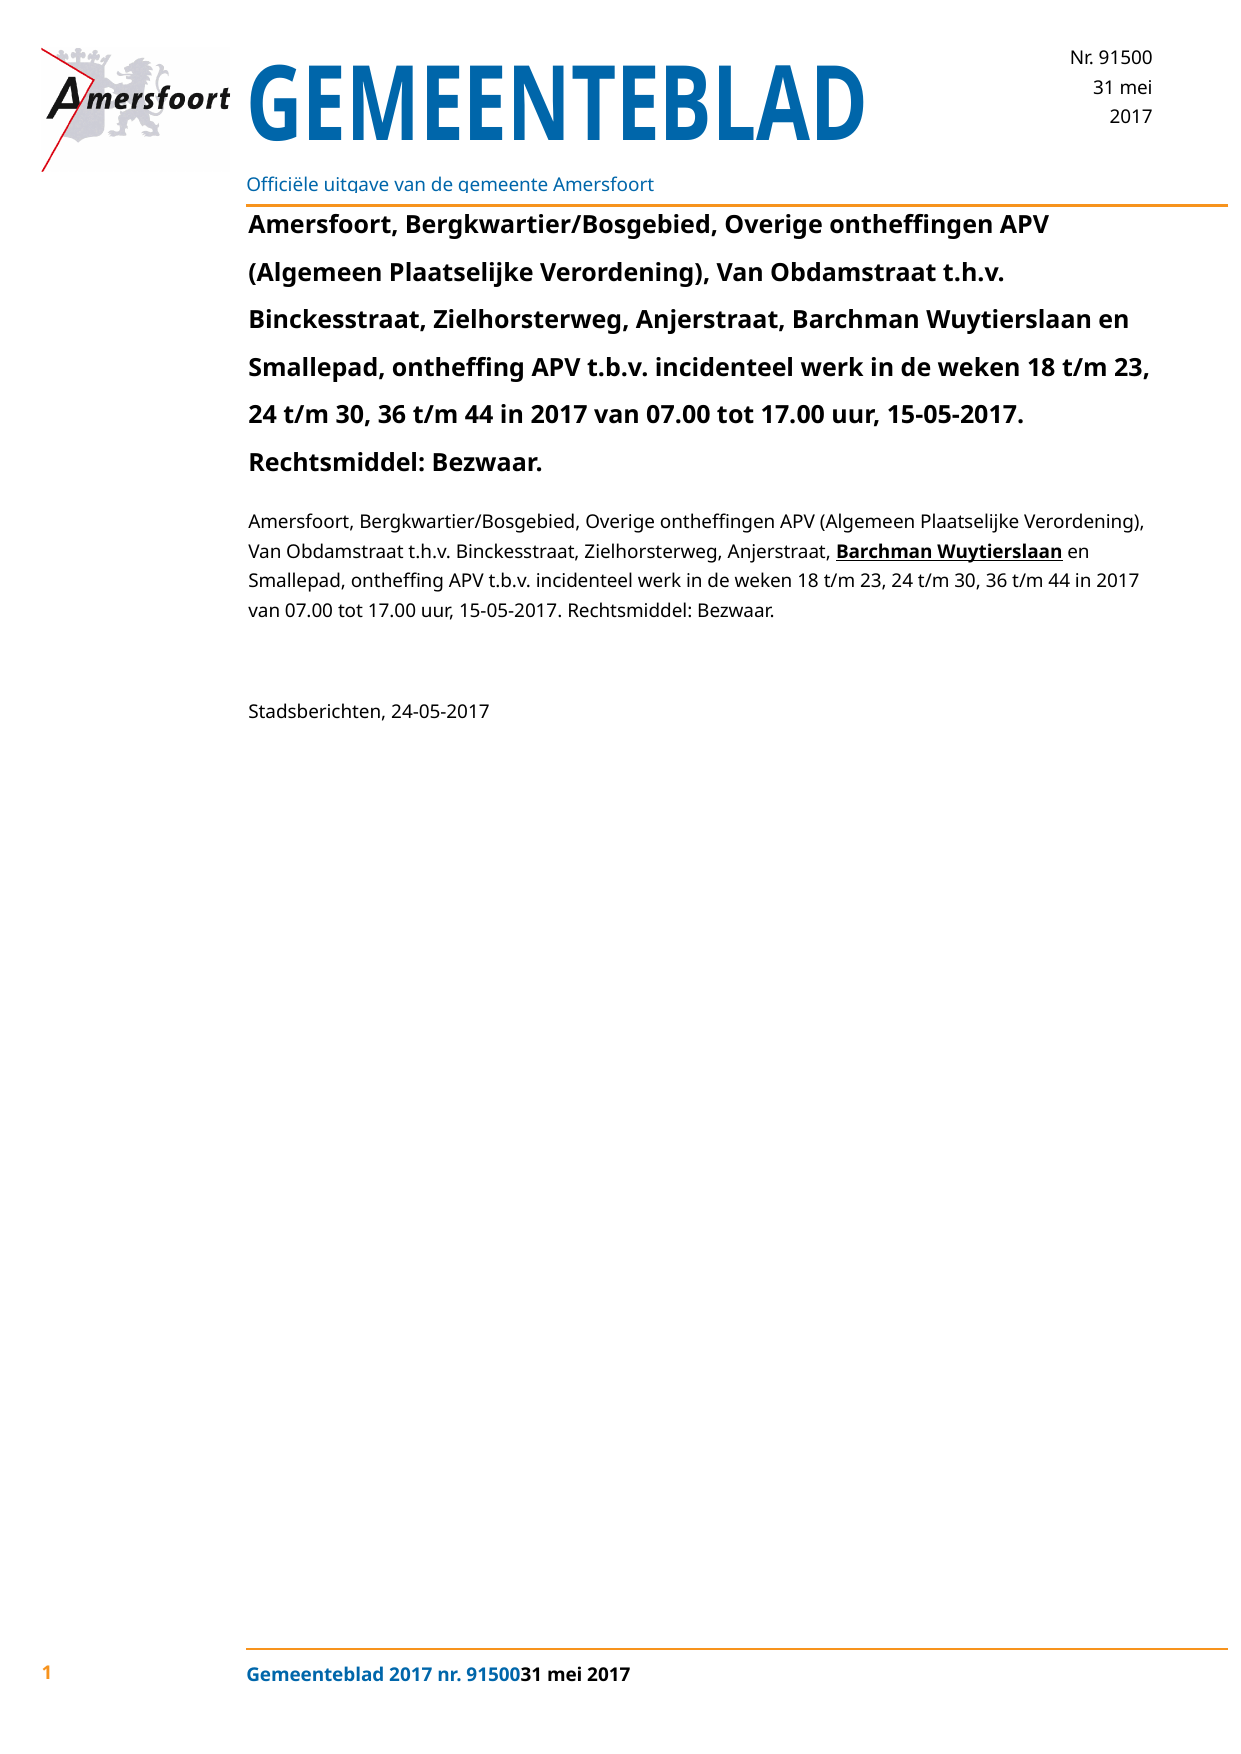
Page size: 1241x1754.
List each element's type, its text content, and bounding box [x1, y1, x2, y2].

text Stadsberichten, 24-05-2017 [248, 698, 1152, 724]
picture [41, 47, 231, 172]
text Amersfoort, Bergkwartier/Bosgebied, Overige ontheffingen APV (Algemeen Plaatselijke Verordening), Van Obdamstraat t.h.v. Binckesstraat, Zielhorsterweg, Anjerstraat, Barchman Wuytierslaan en Smallepad, ontheffing APV t.b.v. incidenteel werk in de weken 18 t/m 23, 24 t/m 30, 36 t/m 44 in 2017 van 07.00 tot 17.00 uur, 15-05-2017. Rechtsmiddel: Bezwaar. [248, 207, 1152, 479]
text Amersfoort, Bergkwartier/Bosgebied, Overige ontheffingen APV (Algemeen Plaatselijke Verordening), Van Obdamstraat t.h.v. Binckesstraat, Zielhorsterweg, Anjerstraat, Barchman Wuytierslaan en Smallepad, ontheffing APV t.b.v. incidenteel werk in de weken 18 t/m 23, 24 t/m 30, 36 t/m 44 in 2017 van 07.00 tot 17.00 uur, 15-05-2017. Rechtsmiddel: Bezwaar. [248, 508, 1152, 623]
